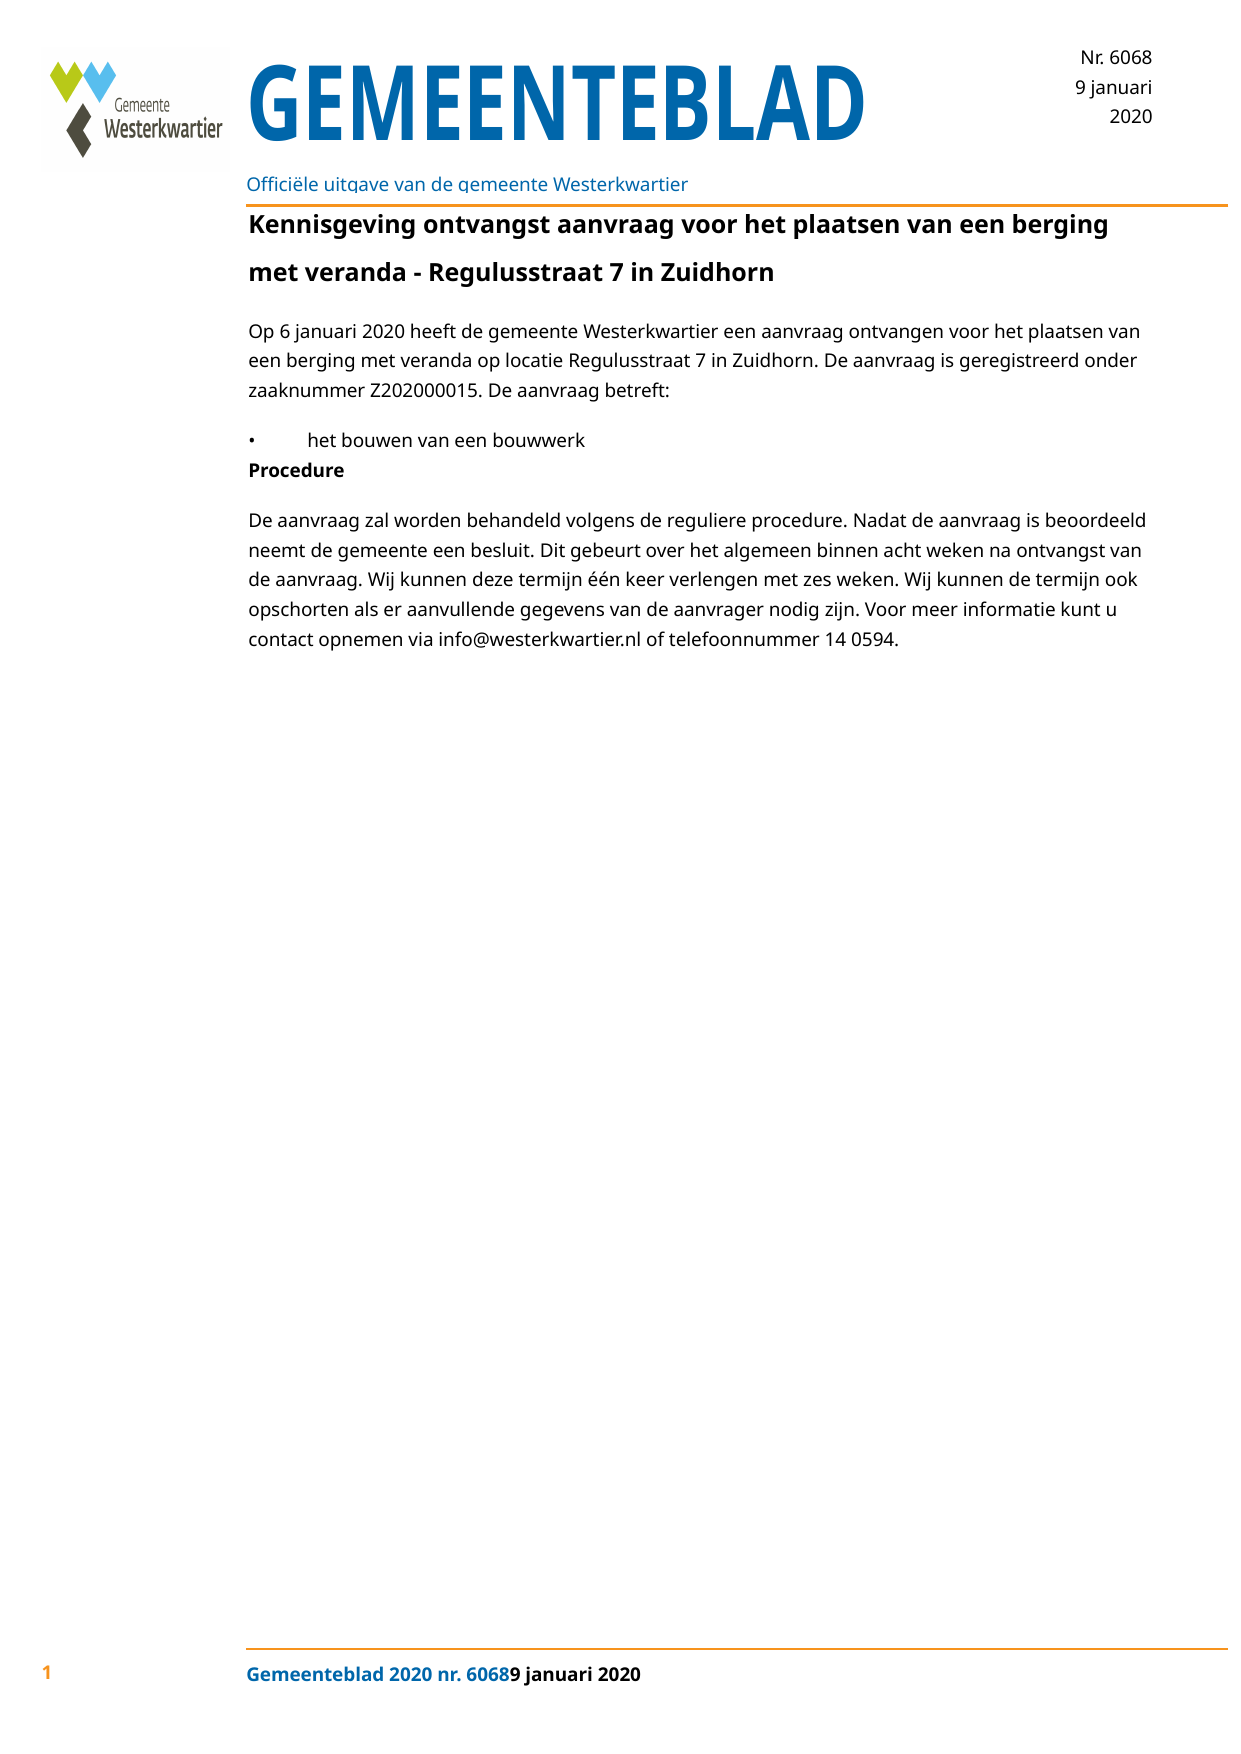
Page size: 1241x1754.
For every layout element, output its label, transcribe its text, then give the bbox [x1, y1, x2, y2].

list het bouwen van een bouwwerk [248, 427, 1152, 453]
text Procedure [248, 457, 1152, 483]
text Kennisgeving ontvangst aanvraag voor het plaatsen van een berging met veranda - Regulusstraat 7 in Zuidhorn [248, 207, 1152, 288]
text De aanvraag zal worden behandeld volgens de reguliere procedure. Nadat de aanvraag is beoordeeld neemt de gemeente een besluit. Dit gebeurt over het algemeen binnen acht weken na ontvangst van de aanvraag. Wij kunnen deze termijn één keer verlengen met zes weken. Wij kunnen de termijn ook opschorten als er aanvullende gegevens van de aanvrager nodig zijn. Voor meer informatie kunt u contact opnemen via info@westerkwartier.nl of telefoonnummer 14 0594. [248, 507, 1152, 652]
picture [41, 47, 231, 172]
text Op 6 januari 2020 heeft de gemeente Westerkwartier een aanvraag ontvangen voor het plaatsen van een berging met veranda op locatie Regulusstraat 7 in Zuidhorn. De aanvraag is geregistreerd onder zaaknummer Z202000015. De aanvraag betreft: [248, 318, 1152, 403]
